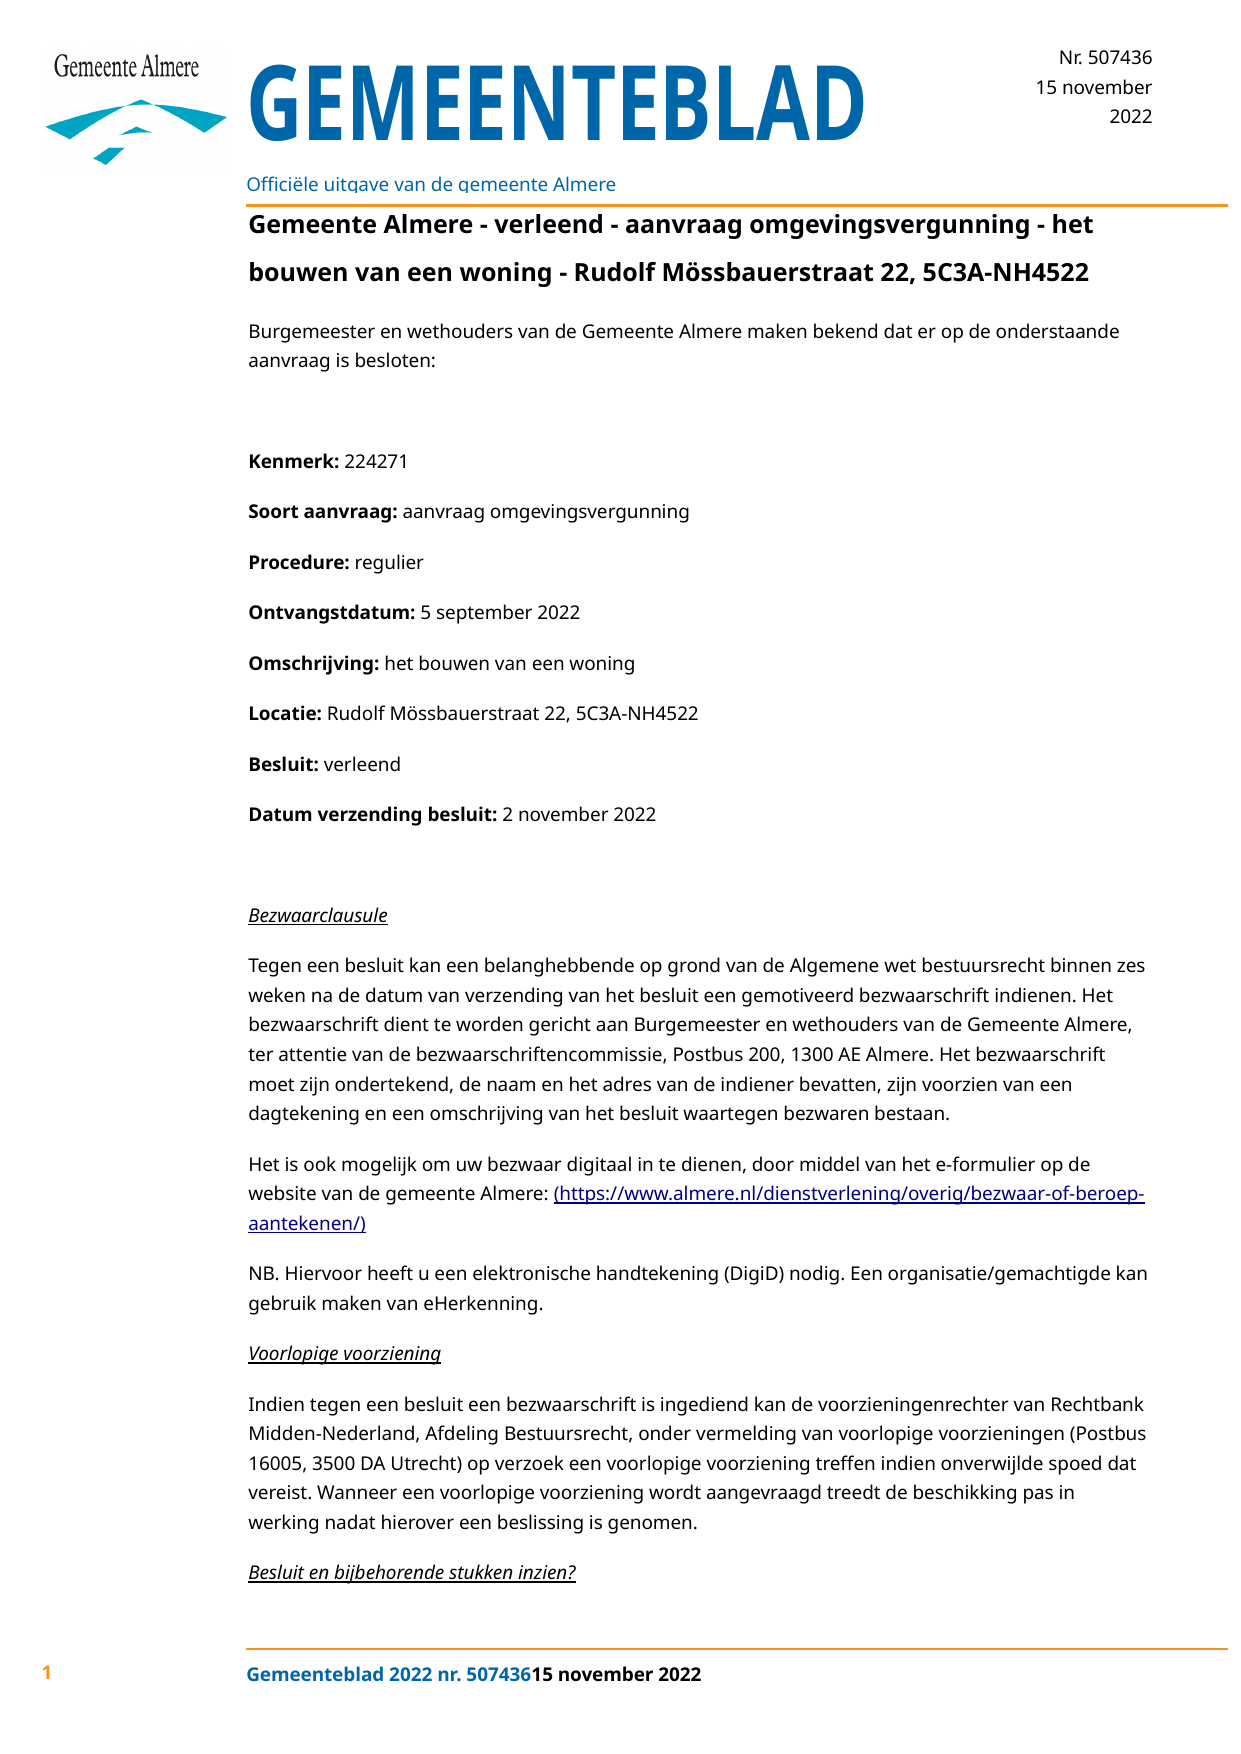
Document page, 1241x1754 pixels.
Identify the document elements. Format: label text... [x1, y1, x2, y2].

text Locatie: Rudolf Mössbauerstraat 22, 5C3A-NH4522 [248, 700, 1152, 726]
text Procedure: regulier [248, 549, 1152, 575]
text Voorlopige voorziening [248, 1340, 1152, 1366]
text Bezwaarclausule [248, 902, 1152, 928]
text Gemeente Almere - verleend - aanvraag omgevingsvergunning - het bouwen van een woning - Rudolf Mössbauerstraat 22, 5C3A-NH4522 [248, 207, 1152, 288]
text Besluit en bijbehorende stukken inzien? [248, 1559, 1152, 1585]
text Soort aanvraag: aanvraag omgevingsvergunning [248, 499, 1152, 524]
text Besluit: verleend [248, 751, 1152, 777]
picture [41, 47, 231, 172]
text Burgemeester en wethouders van de Gemeente Almere maken bekend dat er op de onderstaande aanvraag is besloten: [248, 318, 1152, 373]
text Tegen een besluit kan een belanghebbende op grond van de Algemene wet bestuursrecht binnen zes weken na de datum van verzending van het besluit een gemotiveerd bezwaarschrift indienen. Het bezwaarschrift dient te worden gericht aan Burgemeester en wethouders van de Gemeente Almere, ter attentie van de bezwaarschriftencommissie, Postbus 200, 1300 AE Almere. Het bezwaarschrift moet zijn ondertekend, de naam en het adres van de indiener bevatten, zijn voorzien van een dagtekening en een omschrijving van het besluit waartegen bezwaren bestaan. [248, 952, 1152, 1126]
text Kenmerk: 224271 [248, 448, 1152, 474]
text Het is ook mogelijk om uw bezwaar digitaal in te dienen, door middel van het e-formulier op de website van de gemeente Almere: (https://www.almere.nl/dienstverlening/overig/bezwaar-of-beroep-aantekenen/) [248, 1151, 1152, 1236]
text NB. Hiervoor heeft u een elektronische handtekening (DigiD) nodig. Een organisatie/gemachtigde kan gebruik maken van eHerkenning. [248, 1260, 1152, 1316]
text Omschrijving: het bouwen van een woning [248, 650, 1152, 676]
text Ontvangstdatum: 5 september 2022 [248, 599, 1152, 625]
text Datum verzending besluit: 2 november 2022 [248, 801, 1152, 827]
text Indien tegen een besluit een bezwaarschrift is ingediend kan de voorzieningenrechter van Rechtbank Midden-Nederland, Afdeling Bestuursrecht, onder vermelding van voorlopige voorzieningen (Postbus 16005, 3500 DA Utrecht) op verzoek een voorlopige voorziening treffen indien onverwijlde spoed dat vereist. Wanneer een voorlopige voorziening wordt aangevraagd treedt de beschikking pas in werking nadat hierover een beslissing is genomen. [248, 1391, 1152, 1535]
